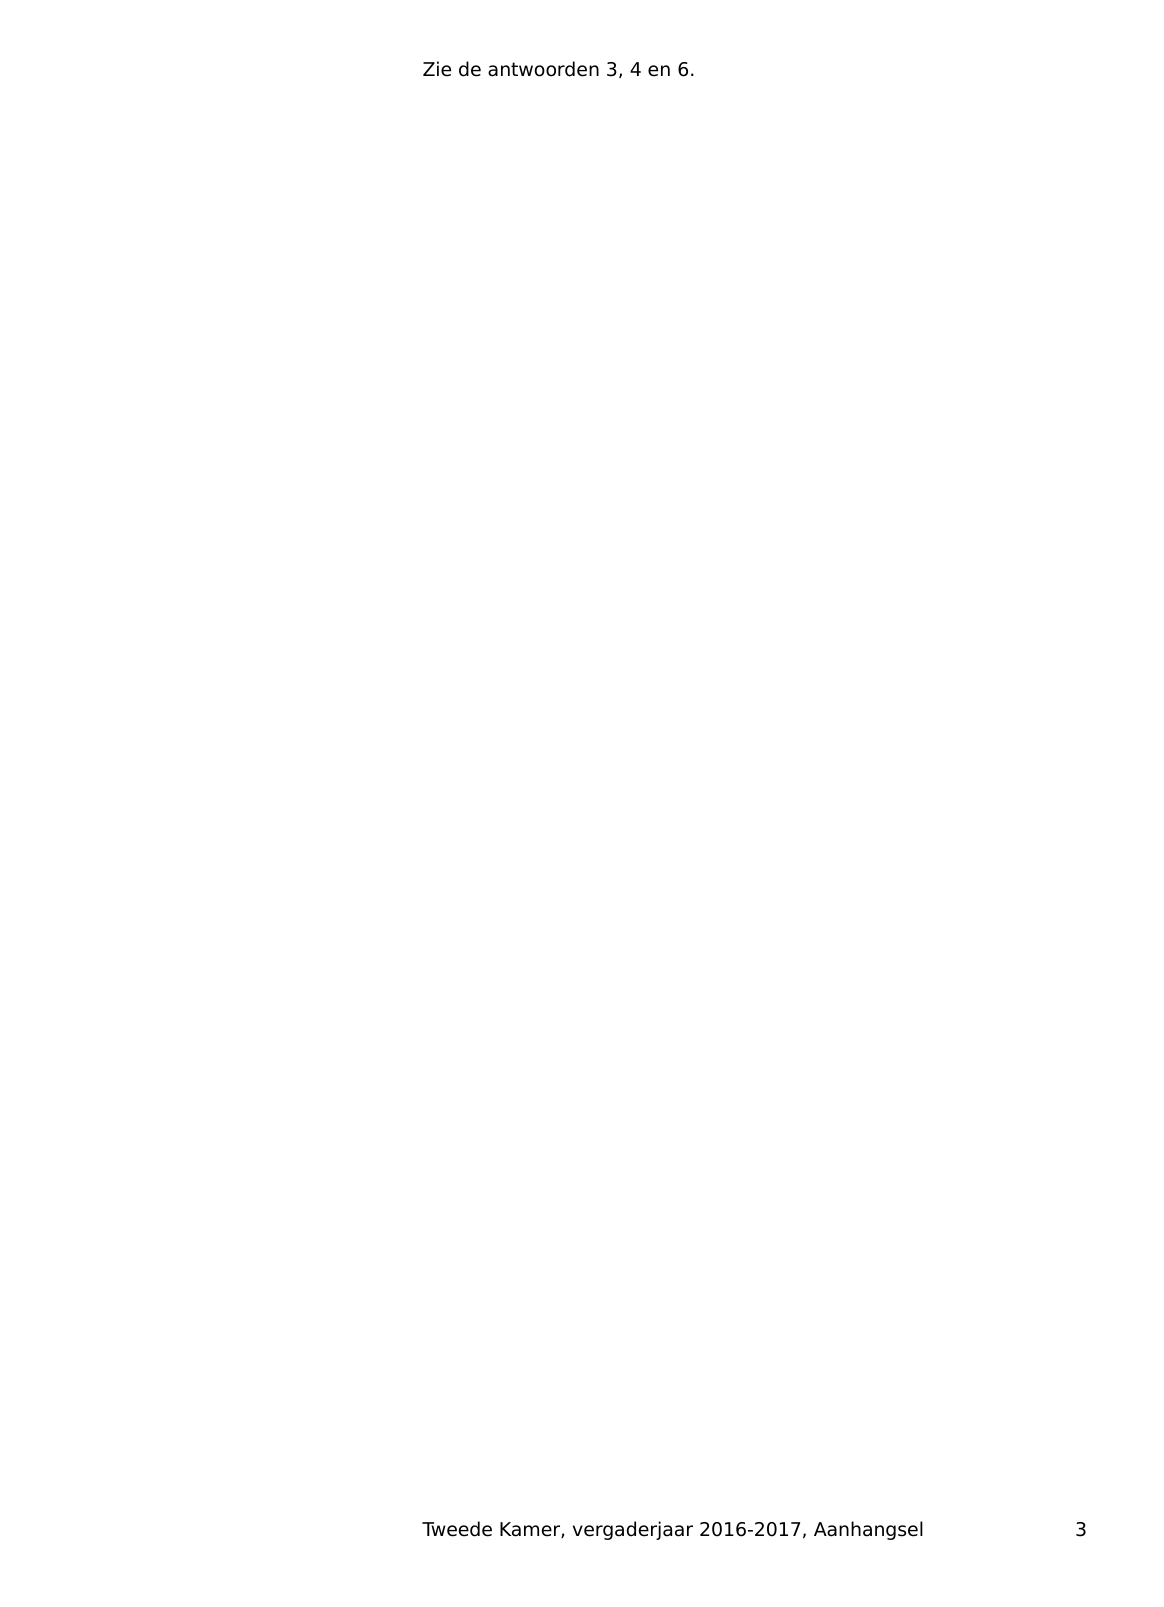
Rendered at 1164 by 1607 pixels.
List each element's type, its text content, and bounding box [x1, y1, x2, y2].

text Zie de antwoorden 3, 4 en 6. [422, 59, 1087, 81]
